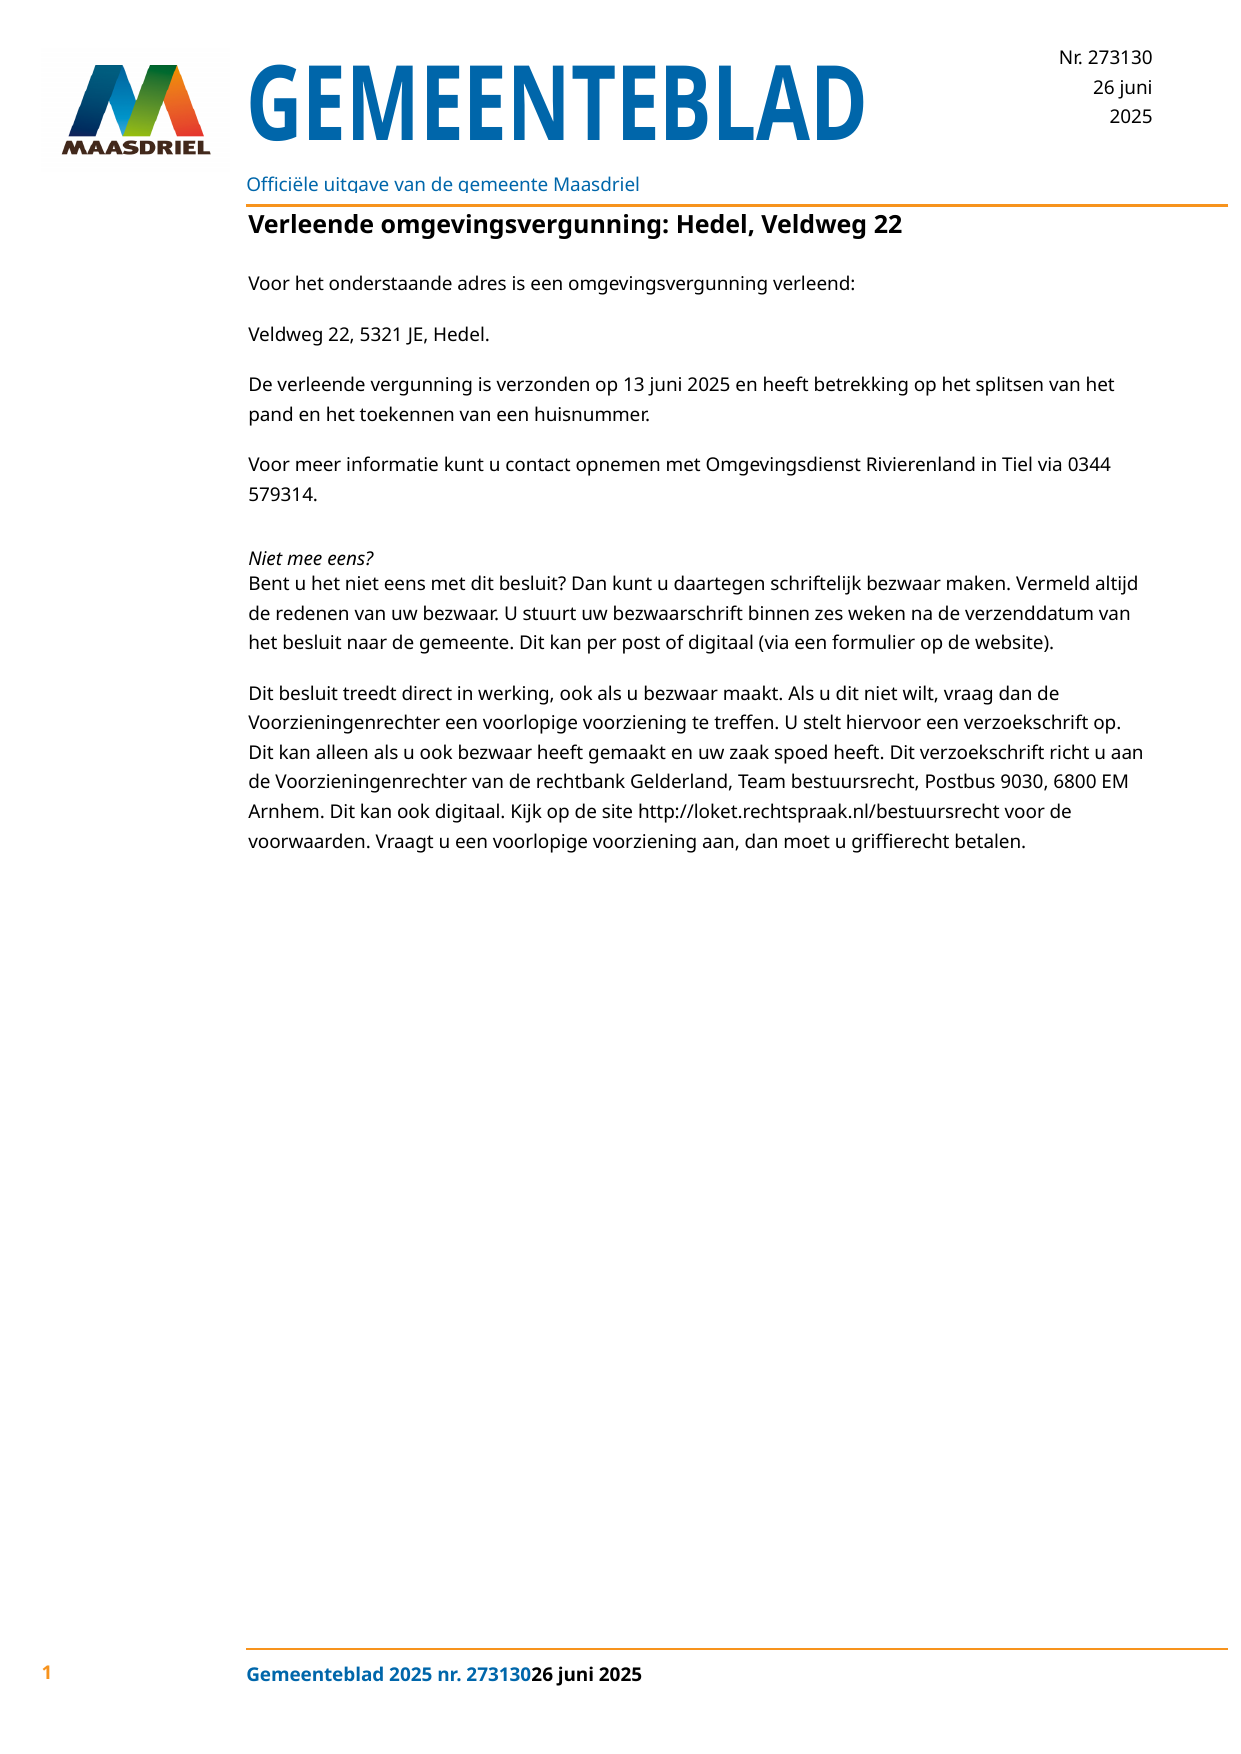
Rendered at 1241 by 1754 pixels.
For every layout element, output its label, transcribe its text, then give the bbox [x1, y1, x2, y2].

text Niet mee eens? [248, 545, 1152, 570]
text Dit besluit treedt direct in werking, ook als u bezwaar maakt. Als u dit niet wilt, vraag dan de Voorzieningenrechter een voorlopige voorziening te treffen. U stelt hiervoor een verzoekschrift op. Dit kan alleen als u ook bezwaar heeft gemaakt en uw zaak spoed heeft. Dit verzoekschrift richt u aan de Voorzieningenrechter van de rechtbank Gelderland, Team bestuursrecht, Postbus 9030, 6800 EM Arnhem. Dit kan ook digitaal. Kijk op de site http://loket.rechtspraak.nl/bestuursrecht voor de voorwaarden. Vraagt u een voorlopige voorziening aan, dan moet u griffierecht betalen. [248, 680, 1152, 854]
text De verleende vergunning is verzonden op 13 juni 2025 en heeft betrekking op het splitsen van het pand en het toekennen van een huisnummer. [248, 371, 1152, 426]
text Verleende omgevingsvergunning: Hedel, Veldweg 22 [248, 207, 1152, 241]
text Bent u het niet eens met dit besluit? Dan kunt u daartegen schriftelijk bezwaar maken. Vermeld altijd de redenen van uw bezwaar. U stuurt uw bezwaarschrift binnen zes weken na de verzenddatum van het besluit naar de gemeente. Dit kan per post of digitaal (via een formulier op de website). [248, 570, 1152, 655]
text Voor meer informatie kunt u contact opnemen met Omgevingsdienst Rivierenland in Tiel via 0344 579314. [248, 451, 1152, 506]
text Voor het onderstaande adres is een omgevingsvergunning verleend: [248, 270, 1152, 296]
picture [41, 47, 231, 172]
text Veldweg 22, 5321 JE, Hedel. [248, 321, 1152, 346]
